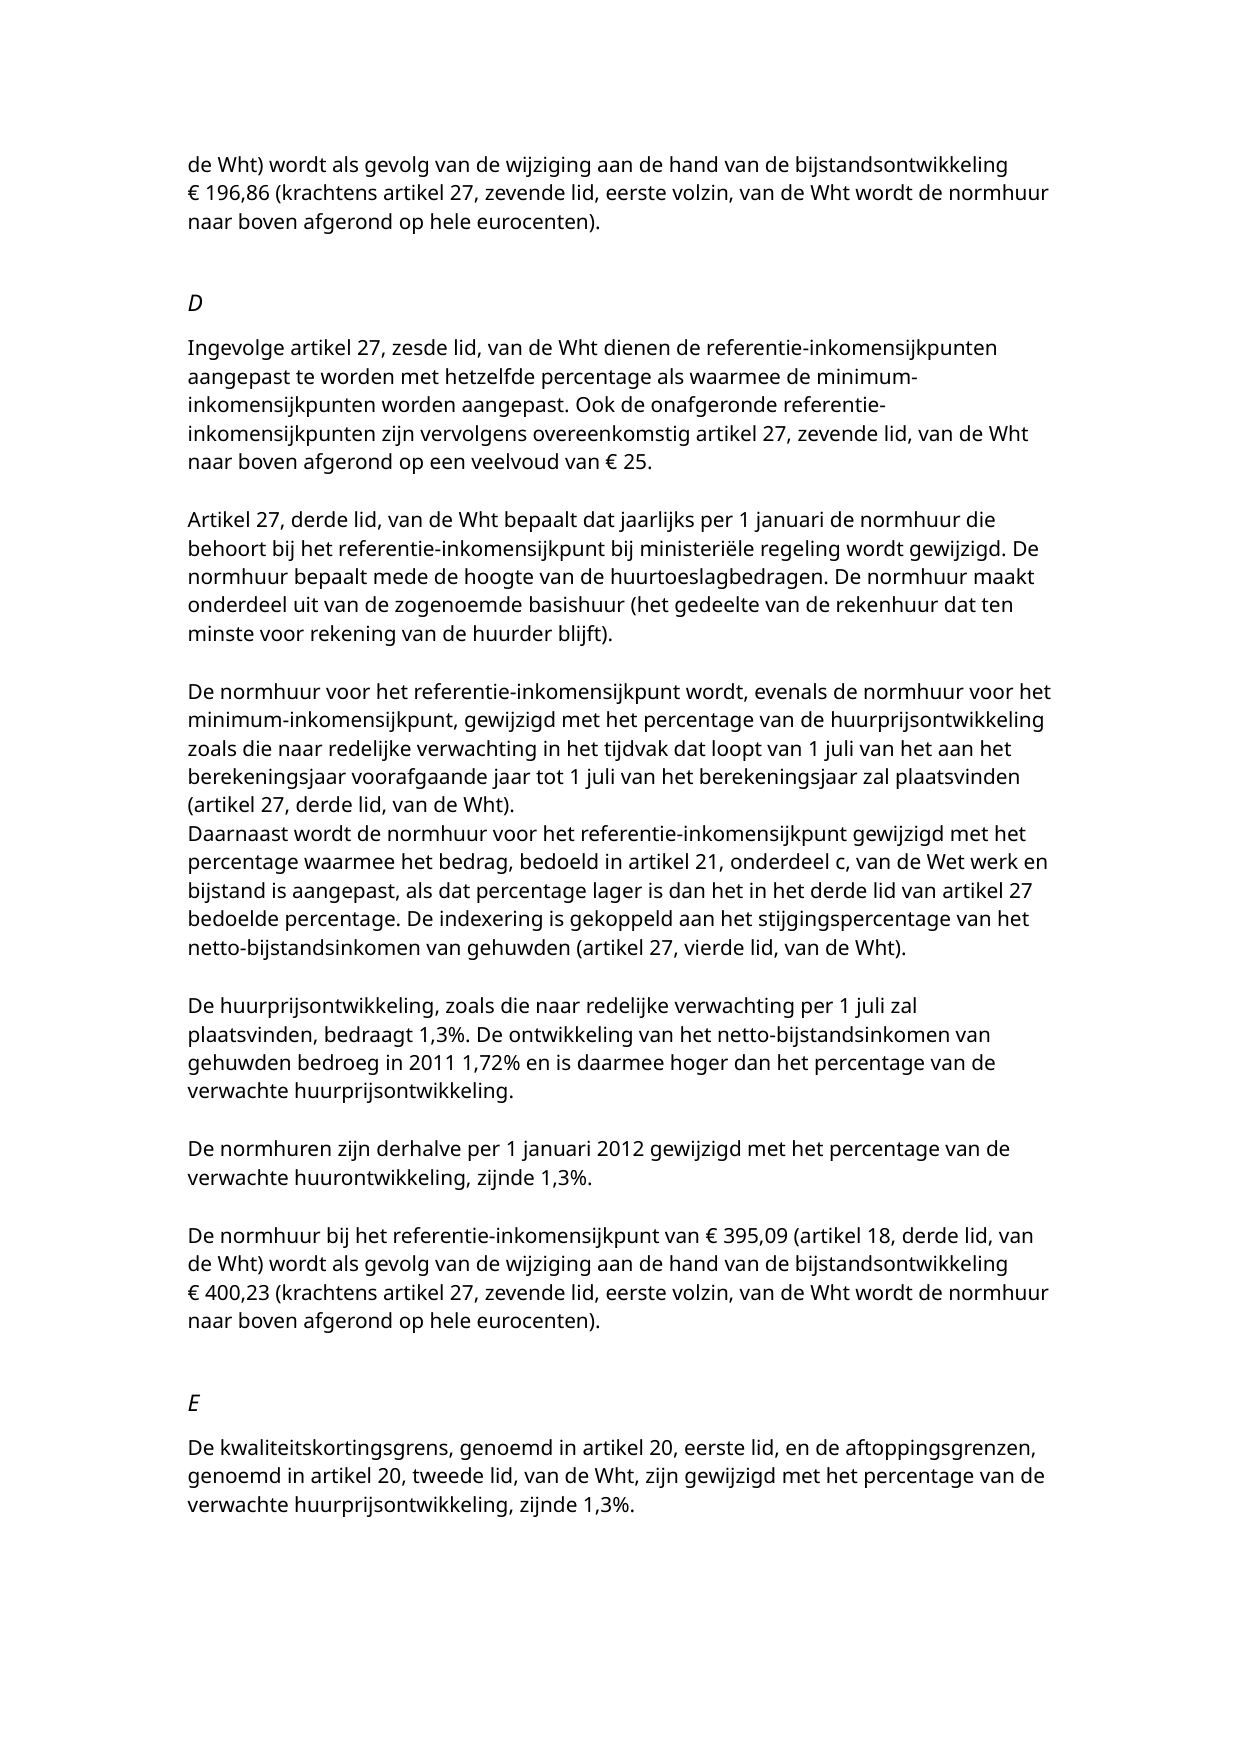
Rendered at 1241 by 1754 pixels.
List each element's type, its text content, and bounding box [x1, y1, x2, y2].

text De normhuren zijn derhalve per 1 januari 2012 gewijzigd met het percentage van de verwachte huurontwikkeling, zijnde 1,3%. [187, 1134, 1053, 1191]
text De normhuur bij het referentie-inkomensijkpunt van € 395,09 (artikel 18, derde lid, van de Wht) wordt als gevolg van de wijziging aan de hand van de bijstandsontwikkeling € 400,23 (krachtens artikel 27, zevende lid, eerste volzin, van de Wht wordt de normhuur naar boven afgerond op hele eurocenten). [187, 1221, 1053, 1334]
subtitle E [187, 1387, 1053, 1418]
text Ingevolge artikel 27, zesde lid, van de Wht dienen de referentie-inkomensijkpunten aangepast te worden met hetzelfde percentage als waarmee de minimum-inkomensijkpunten worden aangepast. Ook de onafgeronde referentie-inkomensijkpunten zijn vervolgens overeenkomstig artikel 27, zevende lid, van de Wht naar boven afgerond op een veelvoud van € 25. [187, 333, 1053, 476]
text Artikel 27, derde lid, van de Wht bepaalt dat jaarlijks per 1 januari de normhuur die behoort bij het referentie-inkomensijkpunt bij ministeriële regeling wordt gewijzigd. De normhuur bepaalt mede de hoogte van de huurtoeslagbedragen. De normhuur maakt onderdeel uit van de zogenoemde basishuur (het gedeelte van de rekenhuur dat ten minste voor rekening van de huurder blijft). [187, 505, 1053, 647]
text De huurprijsontwikkeling, zoals die naar redelijke verwachting per 1 juli zal plaatsvinden, bedraagt 1,3%. De ontwikkeling van het netto-bijstandsinkomen van gehuwden bedroeg in 2011 1,72% en is daarmee hoger dan het percentage van de verwachte huurprijsontwikkeling. [187, 991, 1053, 1105]
subtitle D [187, 287, 1053, 318]
text de Wht) wordt als gevolg van de wijziging aan de hand van de bijstandsontwikkeling € 196,86 (krachtens artikel 27, zevende lid, eerste volzin, van de Wht wordt de normhuur naar boven afgerond op hele eurocenten). [187, 150, 1053, 235]
text De kwaliteitskortingsgrens, genoemd in artikel 20, eerste lid, en de aftoppingsgrenzen, genoemd in artikel 20, tweede lid, van de Wht, zijn gewijzigd met het percentage van de verwachte huurprijsontwikkeling, zijnde 1,3%. [187, 1433, 1053, 1518]
text De normhuur voor het referentie-inkomensijkpunt wordt, evenals de normhuur voor het minimum-inkomensijkpunt, gewijzigd met het percentage van de huurprijsontwikkeling zoals die naar redelijke verwachting in het tijdvak dat loopt van 1 juli van het aan het berekeningsjaar voorafgaande jaar tot 1 juli van het berekeningsjaar zal plaatsvinden (artikel 27, derde lid, van de Wht). [187, 677, 1053, 819]
text Daarnaast wordt de normhuur voor het referentie-inkomensijkpunt gewijzigd met het percentage waarmee het bedrag, bedoeld in artikel 21, onderdeel c, van de Wet werk en bijstand is aangepast, als dat percentage lager is dan het in het derde lid van artikel 27 bedoelde percentage. De indexering is gekoppeld aan het stijgingspercentage van het netto-bijstandsinkomen van gehuwden (artikel 27, vierde lid, van de Wht). [187, 819, 1053, 961]
